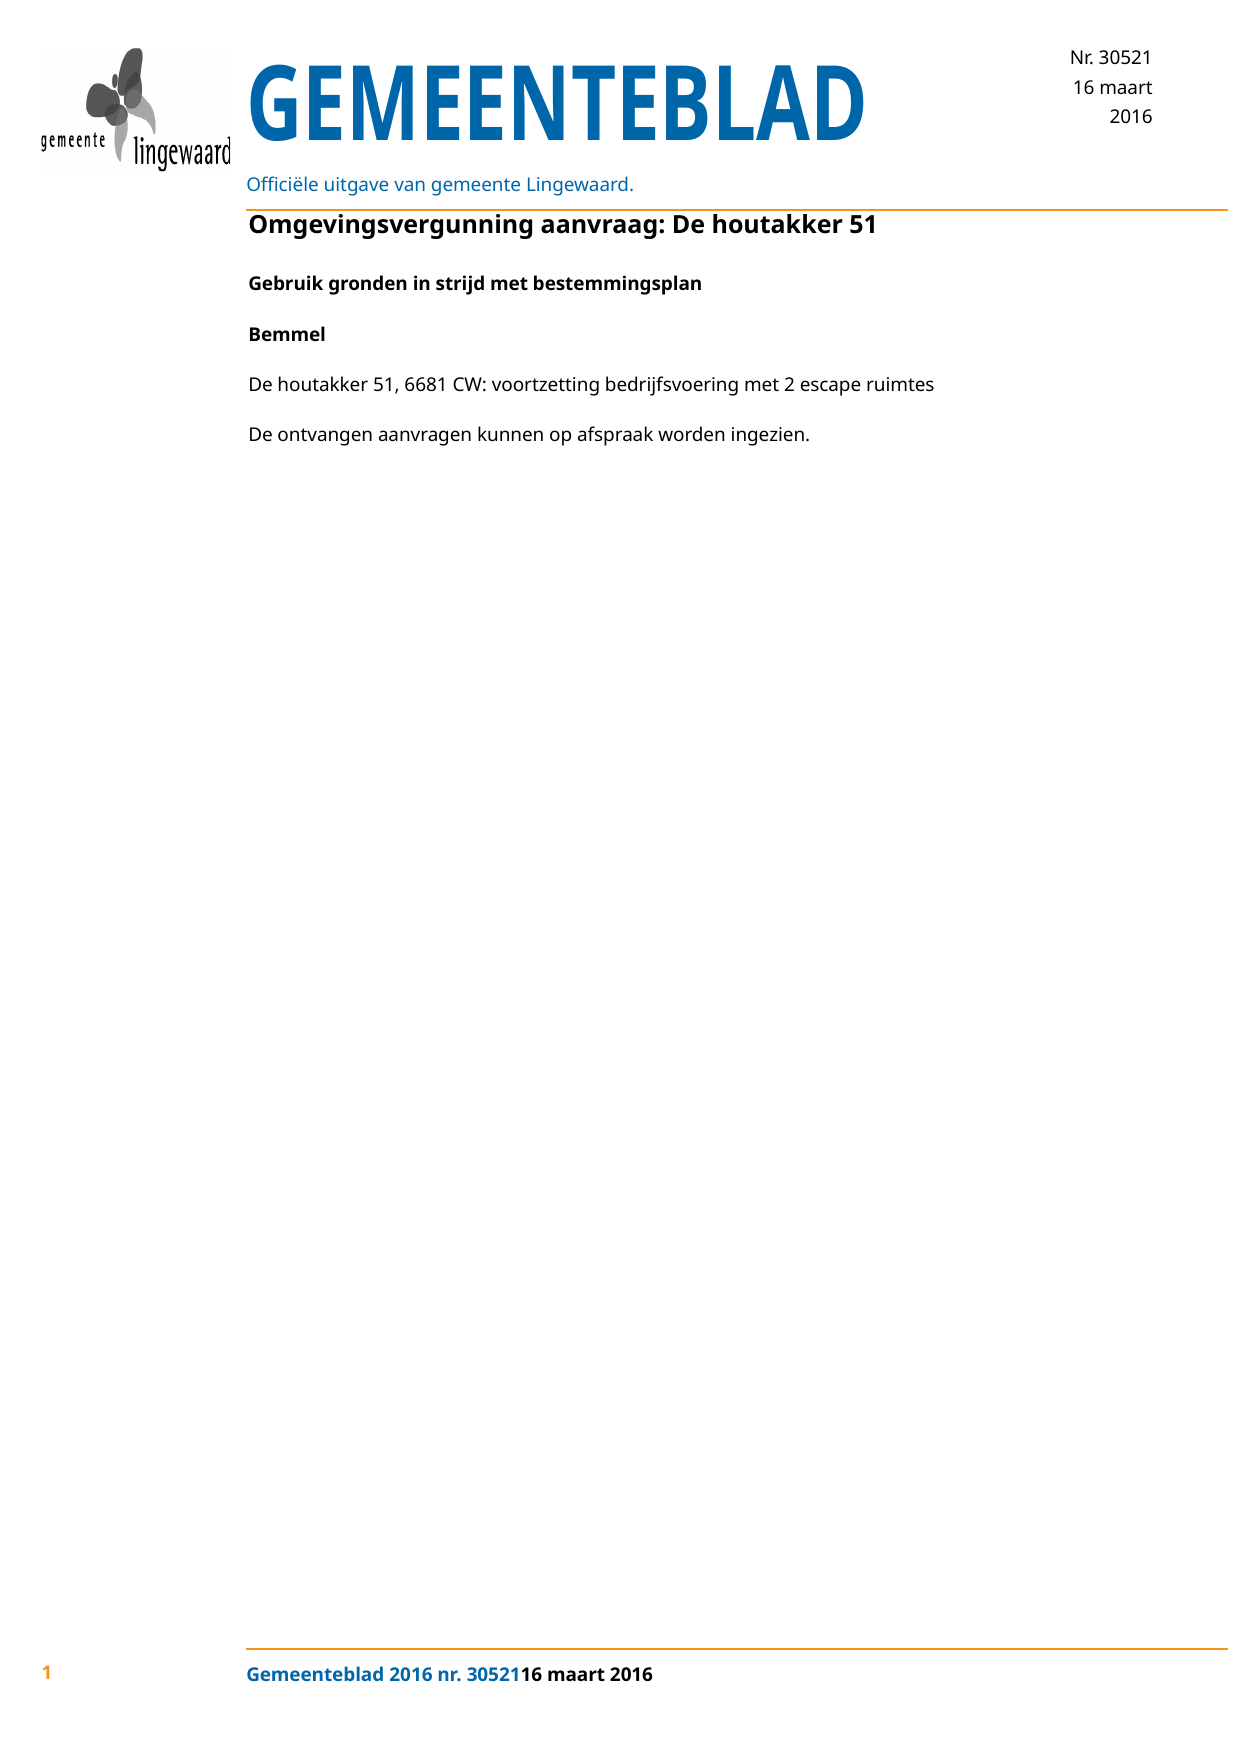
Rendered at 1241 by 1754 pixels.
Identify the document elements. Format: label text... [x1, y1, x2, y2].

text Omgevingsvergunning aanvraag: De houtakker 51 [248, 211, 1152, 241]
text Gebruik gronden in strijd met bestemmingsplan [248, 270, 1152, 296]
text De ontvangen aanvragen kunnen op afspraak worden ingezien. [248, 422, 1152, 447]
text Bemmel [248, 321, 1152, 346]
text De houtakker 51, 6681 CW: voortzetting bedrijfsvoering met 2 escape ruimtes [248, 371, 1152, 397]
picture [41, 47, 231, 172]
